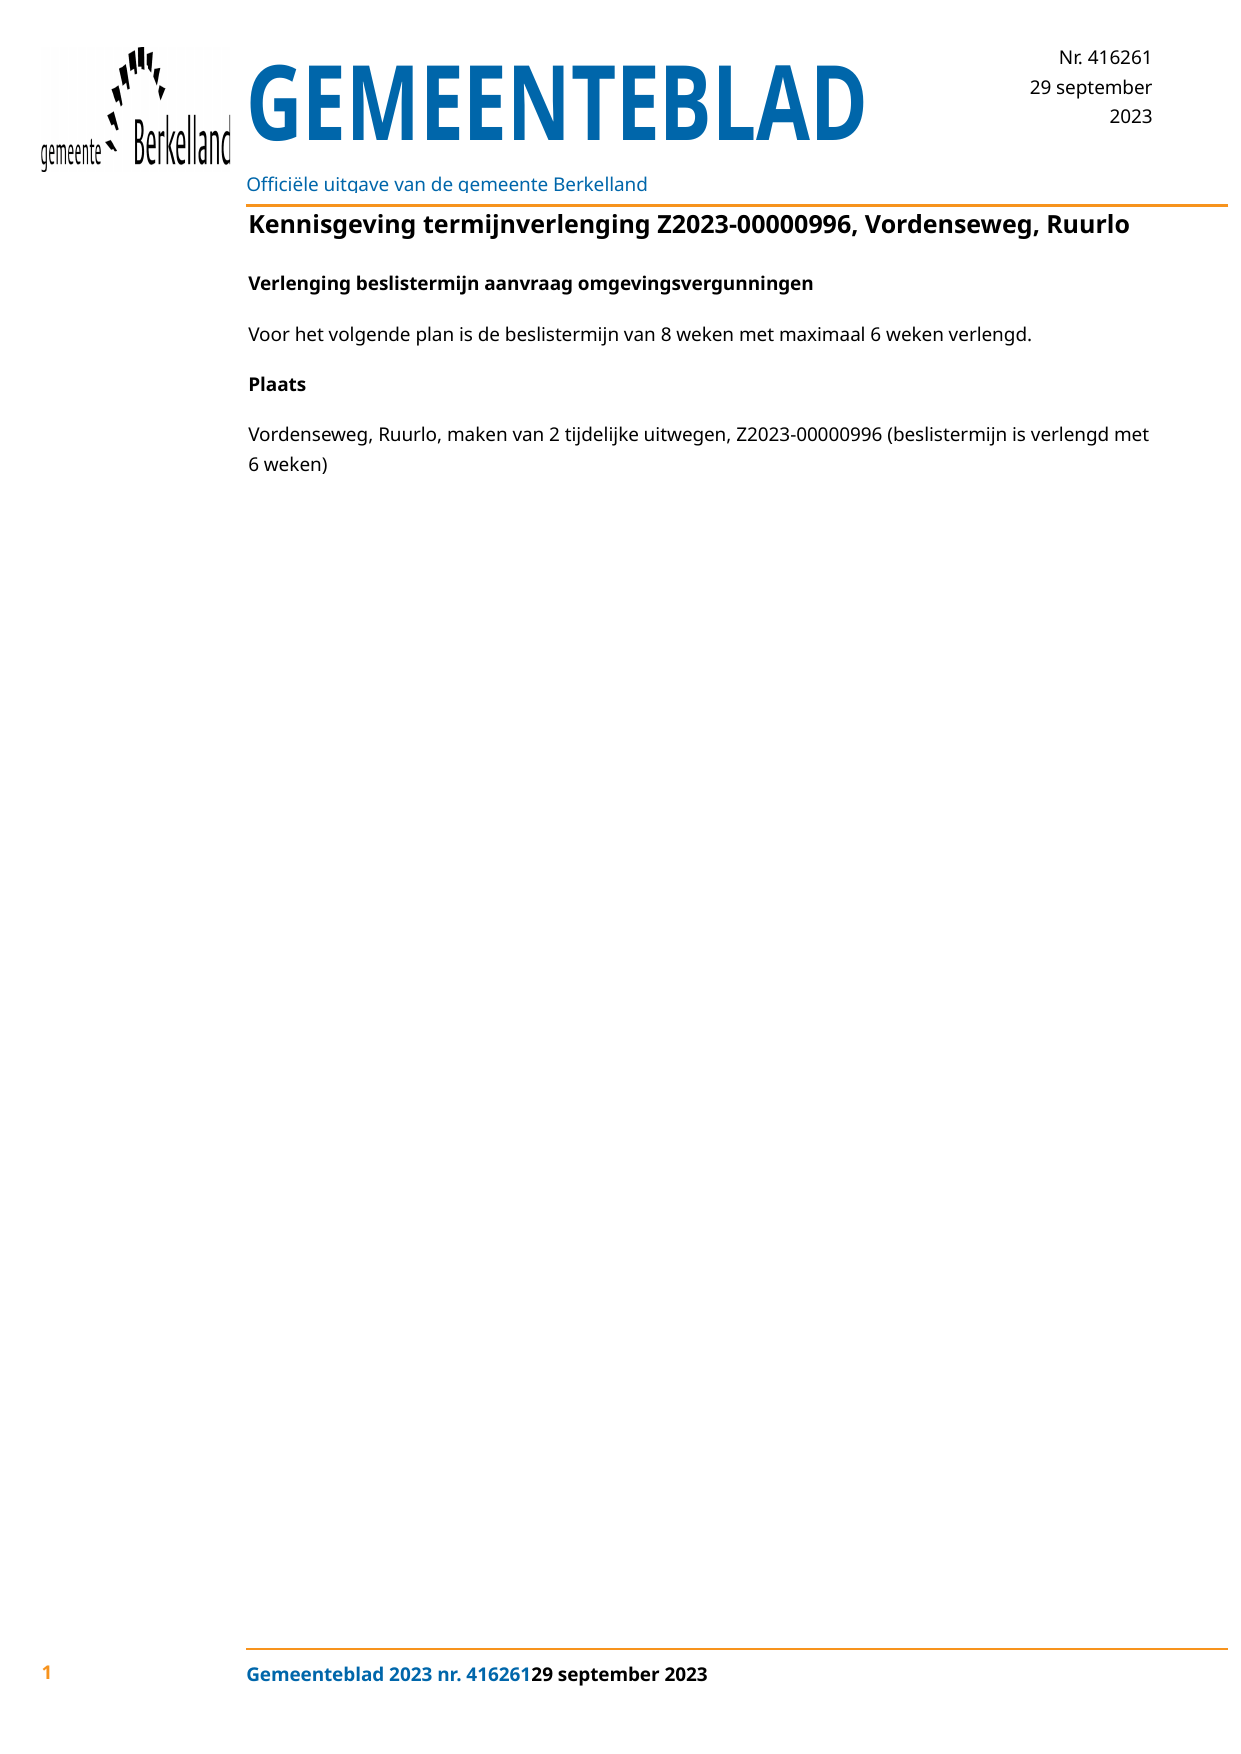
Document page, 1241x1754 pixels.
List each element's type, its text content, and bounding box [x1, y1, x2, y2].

text Kennisgeving termijnverlenging Z2023-00000996, Vordenseweg, Ruurlo [248, 207, 1152, 241]
text Vordenseweg, Ruurlo, maken van 2 tijdelijke uitwegen, Z2023-00000996 (beslistermijn is verlengd met 6 weken) [248, 422, 1152, 477]
text Plaats [248, 371, 1152, 397]
text Verlenging beslistermijn aanvraag omgevingsvergunningen [248, 270, 1152, 296]
text Voor het volgende plan is de beslistermijn van 8 weken met maximaal 6 weken verlengd. [248, 321, 1152, 346]
picture [41, 47, 231, 172]
